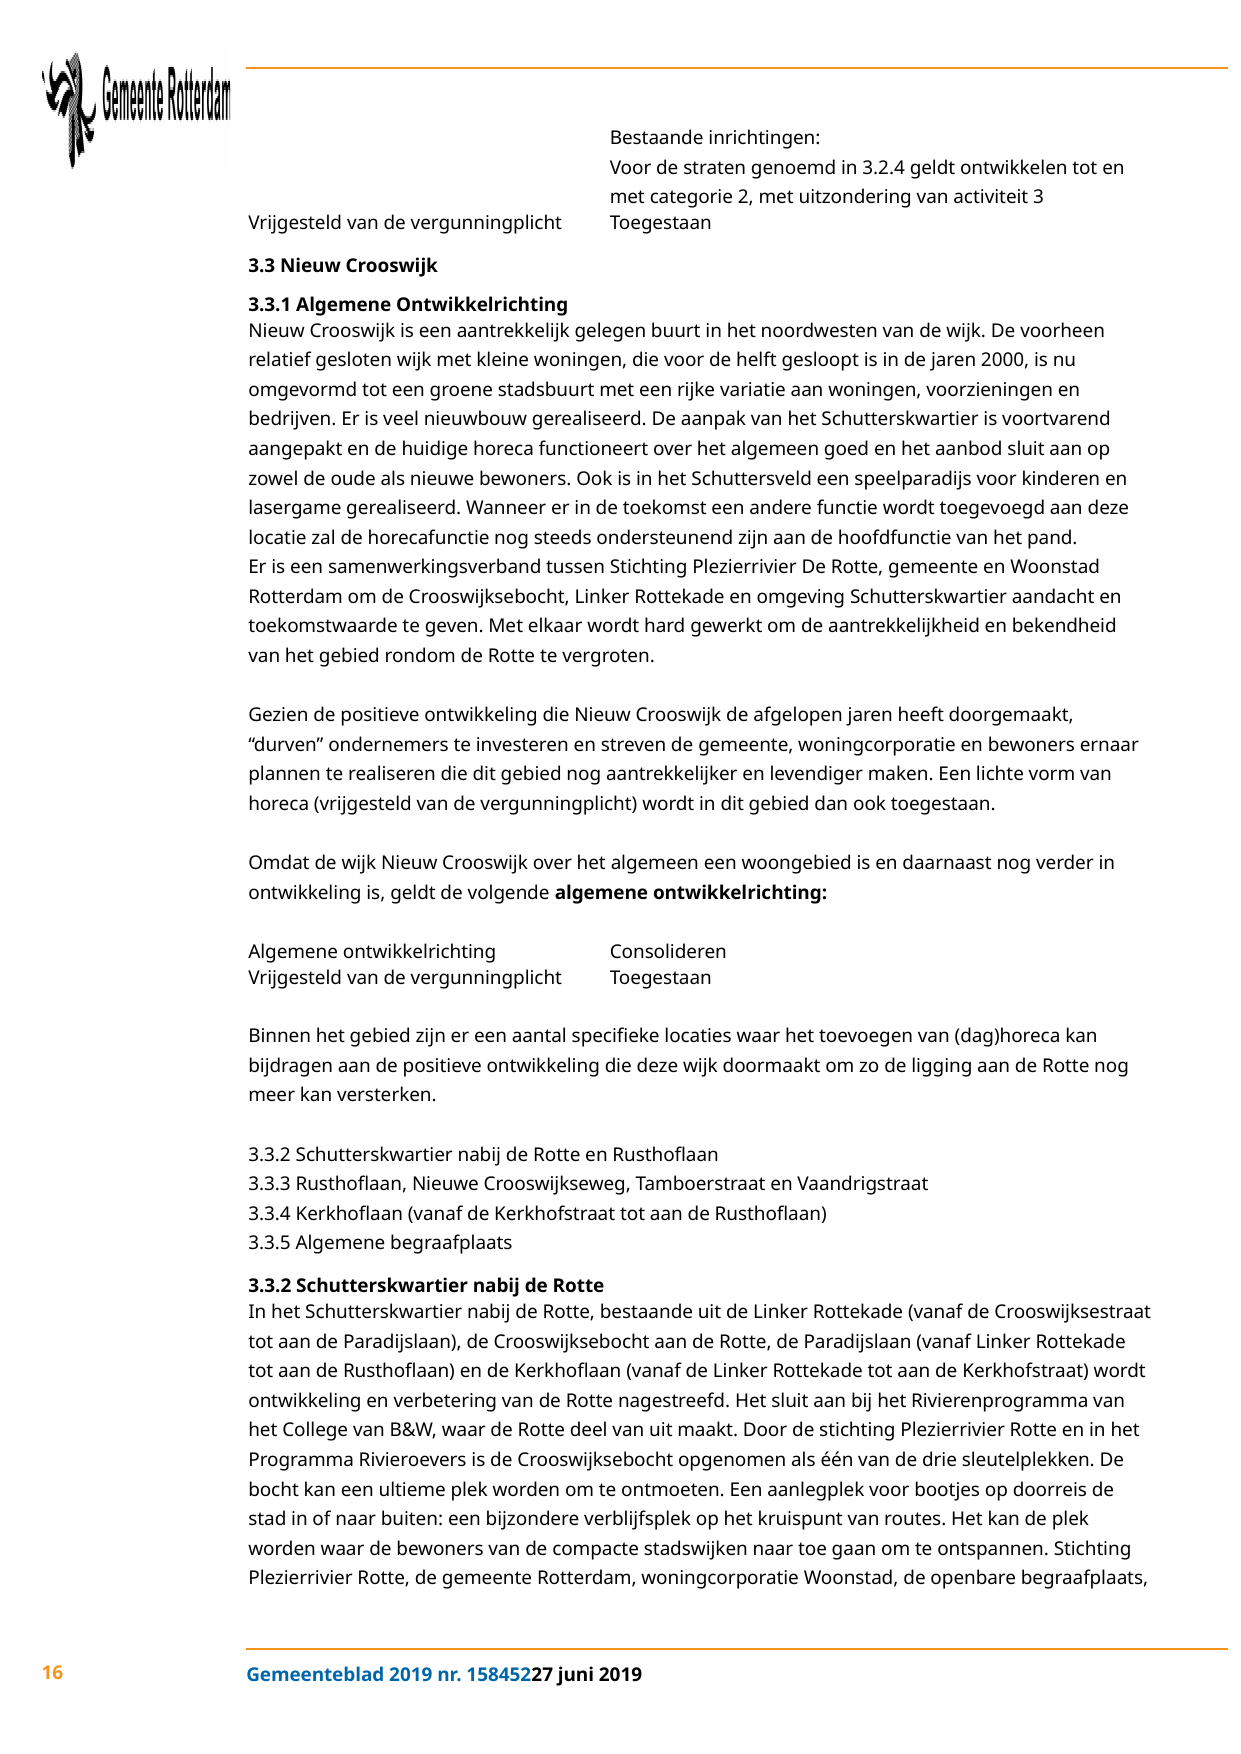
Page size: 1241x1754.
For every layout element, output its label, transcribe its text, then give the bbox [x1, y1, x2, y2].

text Nieuw Crooswijk is een aantrekkelijk gelegen buurt in het noordwesten van de wijk. De voorheen relatief gesloten wijk met kleine woningen, die voor de helft gesloopt is in de jaren 2000, is nu omgevormd tot een groene stadsbuurt met een rijke variatie aan woningen, voorzieningen en bedrijven. Er is veel nieuwbouw gerealiseerd. De aanpak van het Schutterskwartier is voortvarend aangepakt en de huidige horeca functioneert over het algemeen goed en het aanbod sluit aan op zowel de oude als nieuwe bewoners. Ook is in het Schuttersveld een speelparadijs voor kinderen en lasergame gerealiseerd. Wanneer er in de toekomst een andere functie wordt toegevoegd aan deze locatie zal de horecafunctie nog steeds ondersteunend zijn aan de hoofdfunctie van het pand. [248, 317, 1152, 549]
table_header Bestaande inrichtingen: Voor de straten genoemd in 3.2.4 geldt ontwikkelen tot en met categorie 2, met uitzondering van activiteit 3 [610, 95, 1152, 209]
table_header Consolideren [610, 938, 1152, 964]
text Gezien de positieve ontwikkeling die Nieuw Crooswijk de afgelopen jaren heeft doorgemaakt, “durven” ondernemers te investeren en streven de gemeente, woningcorporatie en bewoners ernaar plannen te realiseren die dit gebied nog aantrekkelijker en levendiger maken. Een lichte vorm van horeca (vrijgesteld van de vergunningplicht) wordt in dit gebied dan ook toegestaan. [248, 701, 1152, 816]
text 3.3.2 Schutterskwartier nabij de Rotte en Rusthoflaan [248, 1141, 1152, 1166]
table_cell Vrijgesteld van de vergunningplicht [248, 964, 609, 989]
table_header Algemene ontwikkelrichting [248, 938, 609, 964]
text 3.3.1 Algemene Ontwikkelrichting [248, 291, 1152, 317]
text Omdat de wijk Nieuw Crooswijk over het algemeen een woongebied is en daarnaast nog verder in ontwikkeling is, geldt de volgende algemene ontwikkelrichting: [248, 849, 1152, 904]
text 3.3.2 Schutterskwartier nabij de Rotte [248, 1273, 1152, 1298]
table_cell Toegestaan [610, 209, 1152, 235]
table_cell Toegestaan [610, 964, 1152, 989]
table_cell Vrijgesteld van de vergunningplicht [248, 209, 609, 235]
text 3.3 Nieuw Crooswijk [248, 252, 1152, 277]
text 3.3.4 Kerkhoflaan (vanaf de Kerkhofstraat tot aan de Rusthoflaan) [248, 1200, 1152, 1226]
text 3.3.3 Rusthoflaan, Nieuwe Crooswijkseweg, Tamboerstraat en Vaandrigstraat [248, 1170, 1152, 1196]
table_header [248, 95, 609, 209]
picture [41, 47, 231, 172]
text In het Schutterskwartier nabij de Rotte, bestaande uit de Linker Rottekade (vanaf de Crooswijksestraat tot aan de Paradijslaan), de Crooswijksebocht aan de Rotte, de Paradijslaan (vanaf Linker Rottekade tot aan de Rusthoflaan) en de Kerkhoflaan (vanaf de Linker Rottekade tot aan de Kerkhofstraat) wordt ontwikkeling en verbetering van de Rotte nagestreefd. Het sluit aan bij het Rivierenprogramma van het College van B&W, waar de Rotte deel van uit maakt. Door de stichting Plezierrivier Rotte en in het Programma Rivieroevers is de Crooswijksebocht opgenomen als één van de drie sleutelplekken. De bocht kan een ultieme plek worden om te ontmoeten. Een aanlegplek voor bootjes op doorreis de stad in of naar buiten: een bijzondere verblijfsplek op het kruispunt van routes. Het kan de plek worden waar de bewoners van de compacte stadswijken naar toe gaan om te ontspannen. Stichting Plezierrivier Rotte, de gemeente Rotterdam, woningcorporatie Woonstad, de openbare begraafplaats, [248, 1298, 1152, 1590]
text Binnen het gebied zijn er een aantal specifieke locaties waar het toevoegen van (dag)horeca kan bijdragen aan de positieve ontwikkeling die deze wijk doormaakt om zo de ligging aan de Rotte nog meer kan versterken. [248, 1022, 1152, 1107]
text 3.3.5 Algemene begraafplaats [248, 1229, 1152, 1255]
text Er is een samenwerkingsverband tussen Stichting Plezierrivier De Rotte, gemeente en Woonstad Rotterdam om de Crooswijksebocht, Linker Rottekade en omgeving Schutterskwartier aandacht en toekomstwaarde te geven. Met elkaar wordt hard gewerkt om de aantrekkelijkheid en bekendheid van het gebied rondom de Rotte te vergroten. [248, 553, 1152, 668]
